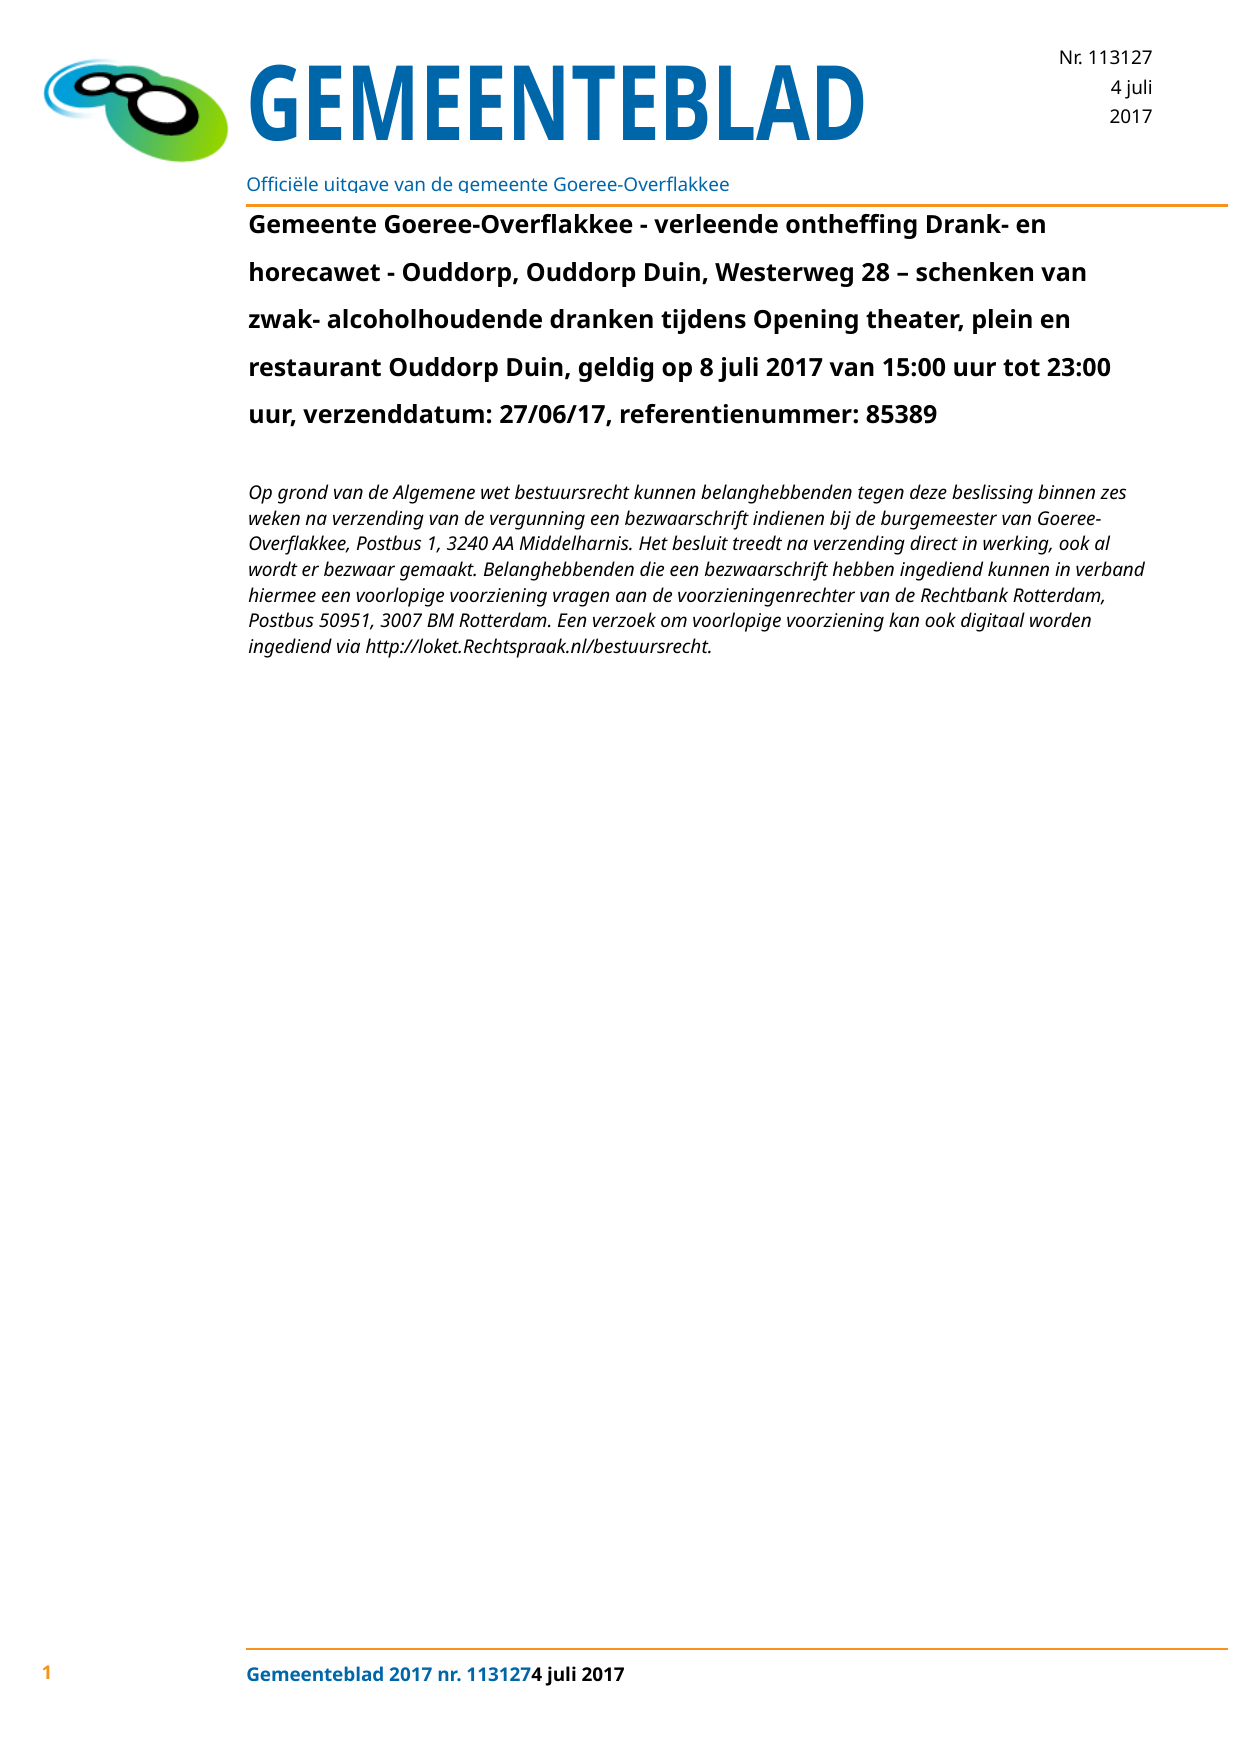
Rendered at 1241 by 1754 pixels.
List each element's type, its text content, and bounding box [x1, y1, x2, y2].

text Op grond van de Algemene wet bestuursrecht kunnen belanghebbenden tegen deze beslissing binnen zes weken na verzending van de vergunning een bezwaarschrift indienen bij de burgemeester van Goeree-Overflakkee, Postbus 1, 3240 AA Middelharnis. Het besluit treedt na verzending direct in werking, ook al wordt er bezwaar gemaakt. Belanghebbenden die een bezwaarschrift hebben ingediend kunnen in verband hiermee een voorlopige voorziening vragen aan de voorzieningenrechter van de Rechtbank Rotterdam, Postbus 50951, 3007 BM Rotterdam. Een verzoek om voorlopige voorziening kan ook digitaal worden ingediend via http://loket.Rechtspraak.nl/bestuursrecht. [248, 479, 1152, 659]
text Gemeente Goeree-Overflakkee - verleende ontheffing Drank- en horecawet - Ouddorp, Ouddorp Duin, Westerweg 28 – schenken van zwak- alcoholhoudende dranken tijdens Opening theater, plein en restaurant Ouddorp Duin, geldig op 8 juli 2017 van 15:00 uur tot 23:00 uur, verzenddatum: 27/06/17, referentienummer: 85389 [248, 207, 1152, 431]
picture [41, 47, 231, 172]
